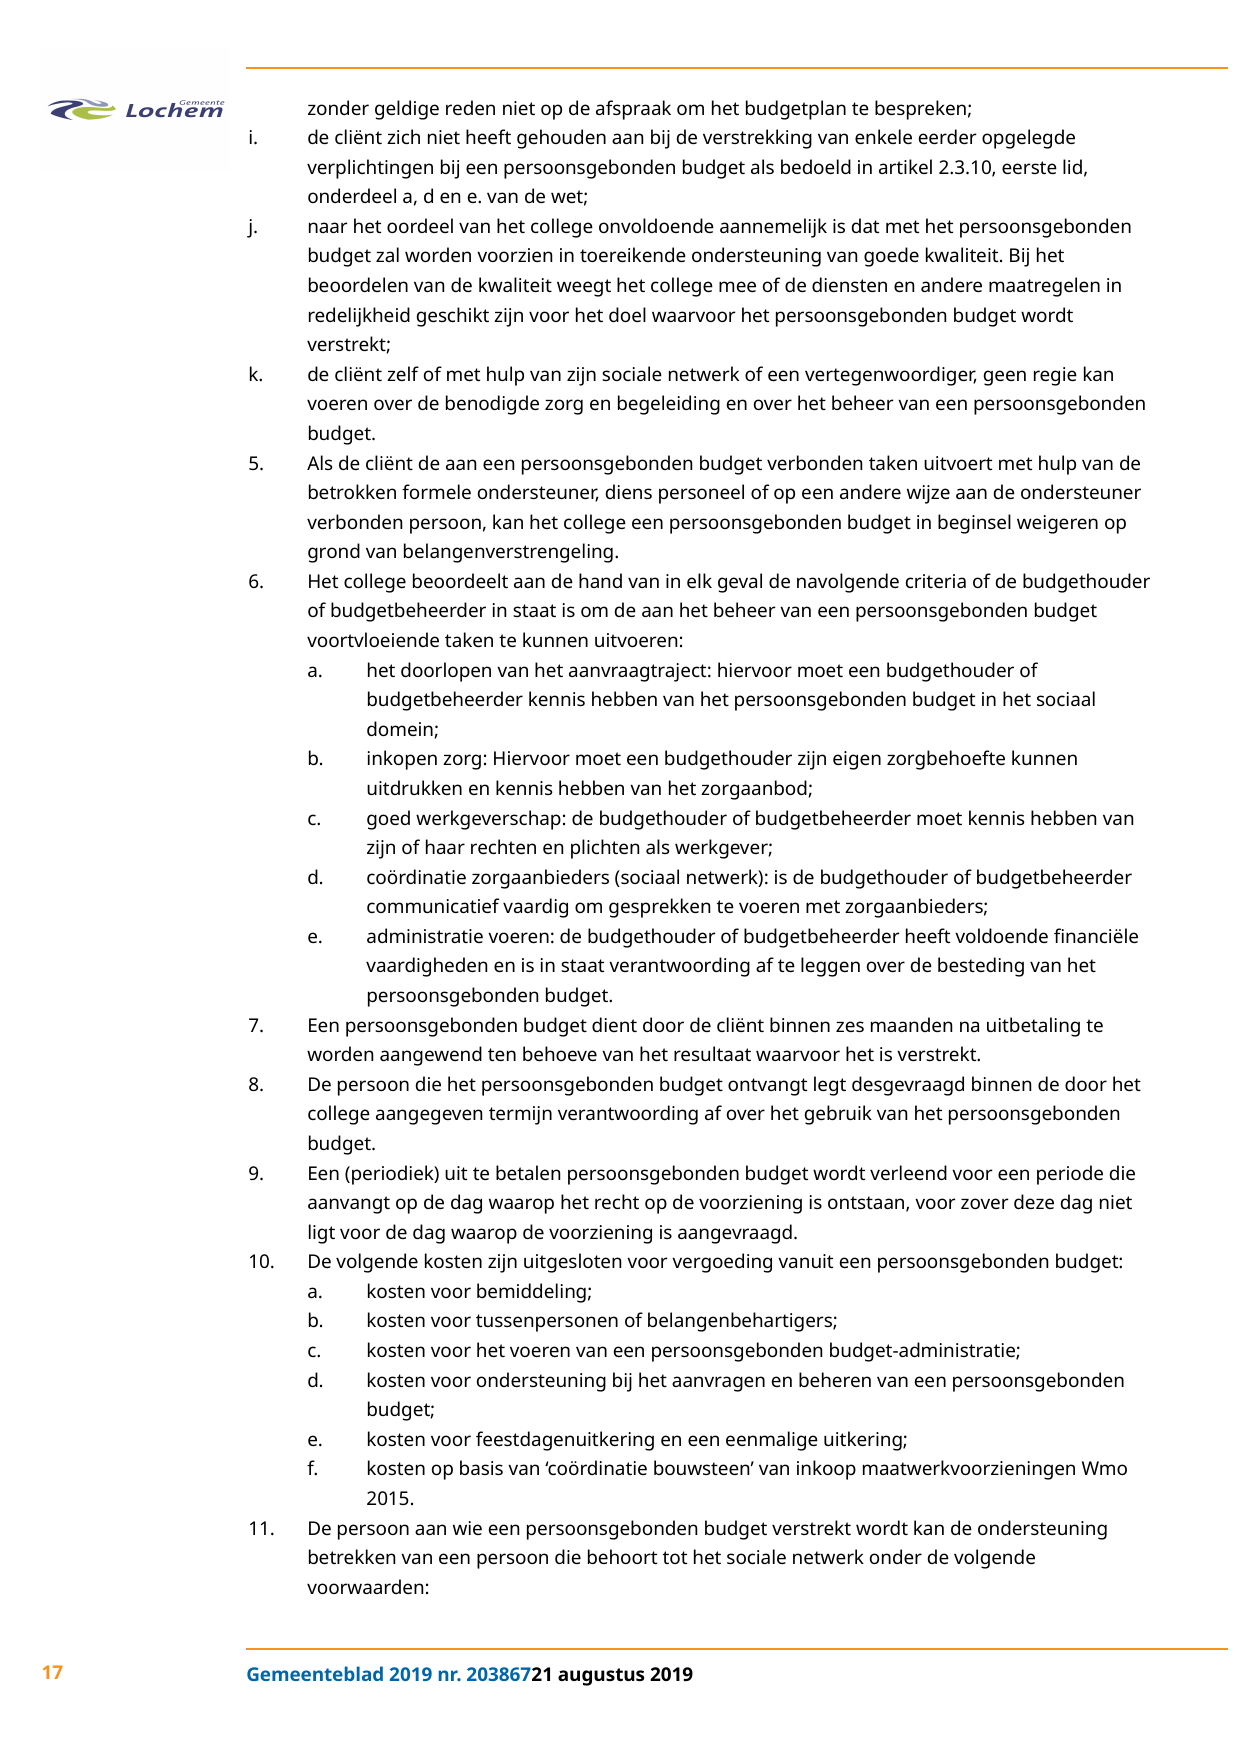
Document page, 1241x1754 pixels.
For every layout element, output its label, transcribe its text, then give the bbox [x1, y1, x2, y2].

list kosten voor bemiddeling; [307, 1278, 1152, 1304]
list kosten voor het voeren van een persoonsgebonden budget-administratie; [307, 1337, 1152, 1363]
list De persoon die het persoonsgebonden budget ontvangt legt desgevraagd binnen de door het college aangegeven termijn verantwoording af over het gebruik van het persoonsgebonden budget. [248, 1071, 1152, 1156]
list de cliënt zelf of met hulp van zijn sociale netwerk of een vertegenwoordiger, geen regie kan voeren over de benodigde zorg en begeleiding en over het beheer van een persoonsgebonden budget. [248, 361, 1152, 446]
list inkopen zorg: Hiervoor moet een budgethouder zijn eigen zorgbehoefte kunnen uitdrukken en kennis hebben van het zorgaanbod; [307, 746, 1152, 801]
list kosten voor tussenpersonen of belangenbehartigers; [307, 1308, 1152, 1333]
list kosten voor ondersteuning bij het aanvragen en beheren van een persoonsgebonden budget; [307, 1367, 1152, 1422]
picture [41, 47, 231, 172]
list De volgende kosten zijn uitgesloten voor vergoeding vanuit een persoonsgebonden budget: [248, 1248, 1152, 1274]
list Een persoonsgebonden budget dient door de cliënt binnen zes maanden na uitbetaling te worden aangewend ten behoeve van het resultaat waarvoor het is verstrekt. [248, 1012, 1152, 1067]
list administratie voeren: de budgethouder of budgetbeheerder heeft voldoende financiële vaardigheden en is in staat verantwoording af te leggen over de besteding van het persoonsgebonden budget. [307, 923, 1152, 1008]
list Een (periodiek) uit te betalen persoonsgebonden budget wordt verleend voor een periode die aanvangt op de dag waarop het recht op de voorziening is ontstaan, voor zover deze dag niet ligt voor de dag waarop de voorziening is aangevraagd. [248, 1160, 1152, 1245]
list Als de cliënt de aan een persoonsgebonden budget verbonden taken uitvoert met hulp van de betrokken formele ondersteuner, diens personeel of op een andere wijze aan de ondersteuner verbonden persoon, kan het college een persoonsgebonden budget in beginsel weigeren op grond van belangenverstrengeling. [248, 450, 1152, 564]
list De persoon aan wie een persoonsgebonden budget verstrekt wordt kan de ondersteuning betrekken van een persoon die behoort tot het sociale netwerk onder de volgende voorwaarden: [248, 1515, 1152, 1600]
list zonder geldige reden niet op de afspraak om het budgetplan te bespreken; [248, 95, 1152, 121]
list goed werkgeverschap: de budgethouder of budgetbeheerder moet kennis hebben van zijn of haar rechten en plichten als werkgever; [307, 805, 1152, 860]
list Het college beoordeelt aan de hand van in elk geval de navolgende criteria of de budgethouder of budgetbeheerder in staat is om de aan het beheer van een persoonsgebonden budget voortvloeiende taken te kunnen uitvoeren: [248, 568, 1152, 653]
list de cliënt zich niet heeft gehouden aan bij de verstrekking van enkele eerder opgelegde verplichtingen bij een persoonsgebonden budget als bedoeld in artikel 2.3.10, eerste lid, onderdeel a, d en e. van de wet; [248, 124, 1152, 209]
list kosten voor feestdagenuitkering en een eenmalige uitkering; [307, 1426, 1152, 1452]
list naar het oordeel van het college onvoldoende aannemelijk is dat met het persoonsgebonden budget zal worden voorzien in toereikende ondersteuning van goede kwaliteit. Bij het beoordelen van de kwaliteit weegt het college mee of de diensten en andere maatregelen in redelijkheid geschikt zijn voor het doel waarvoor het persoonsgebonden budget wordt verstrekt; [248, 213, 1152, 357]
list coördinatie zorgaanbieders (sociaal netwerk): is de budgethouder of budgetbeheerder communicatief vaardig om gesprekken te voeren met zorgaanbieders; [307, 864, 1152, 919]
list het doorlopen van het aanvraagtraject: hiervoor moet een budgethouder of budgetbeheerder kennis hebben van het persoonsgebonden budget in het sociaal domein; [307, 657, 1152, 742]
list kosten op basis van ‘coördinatie bouwsteen’ van inkoop maatwerkvoorzieningen Wmo 2015. [307, 1456, 1152, 1511]
